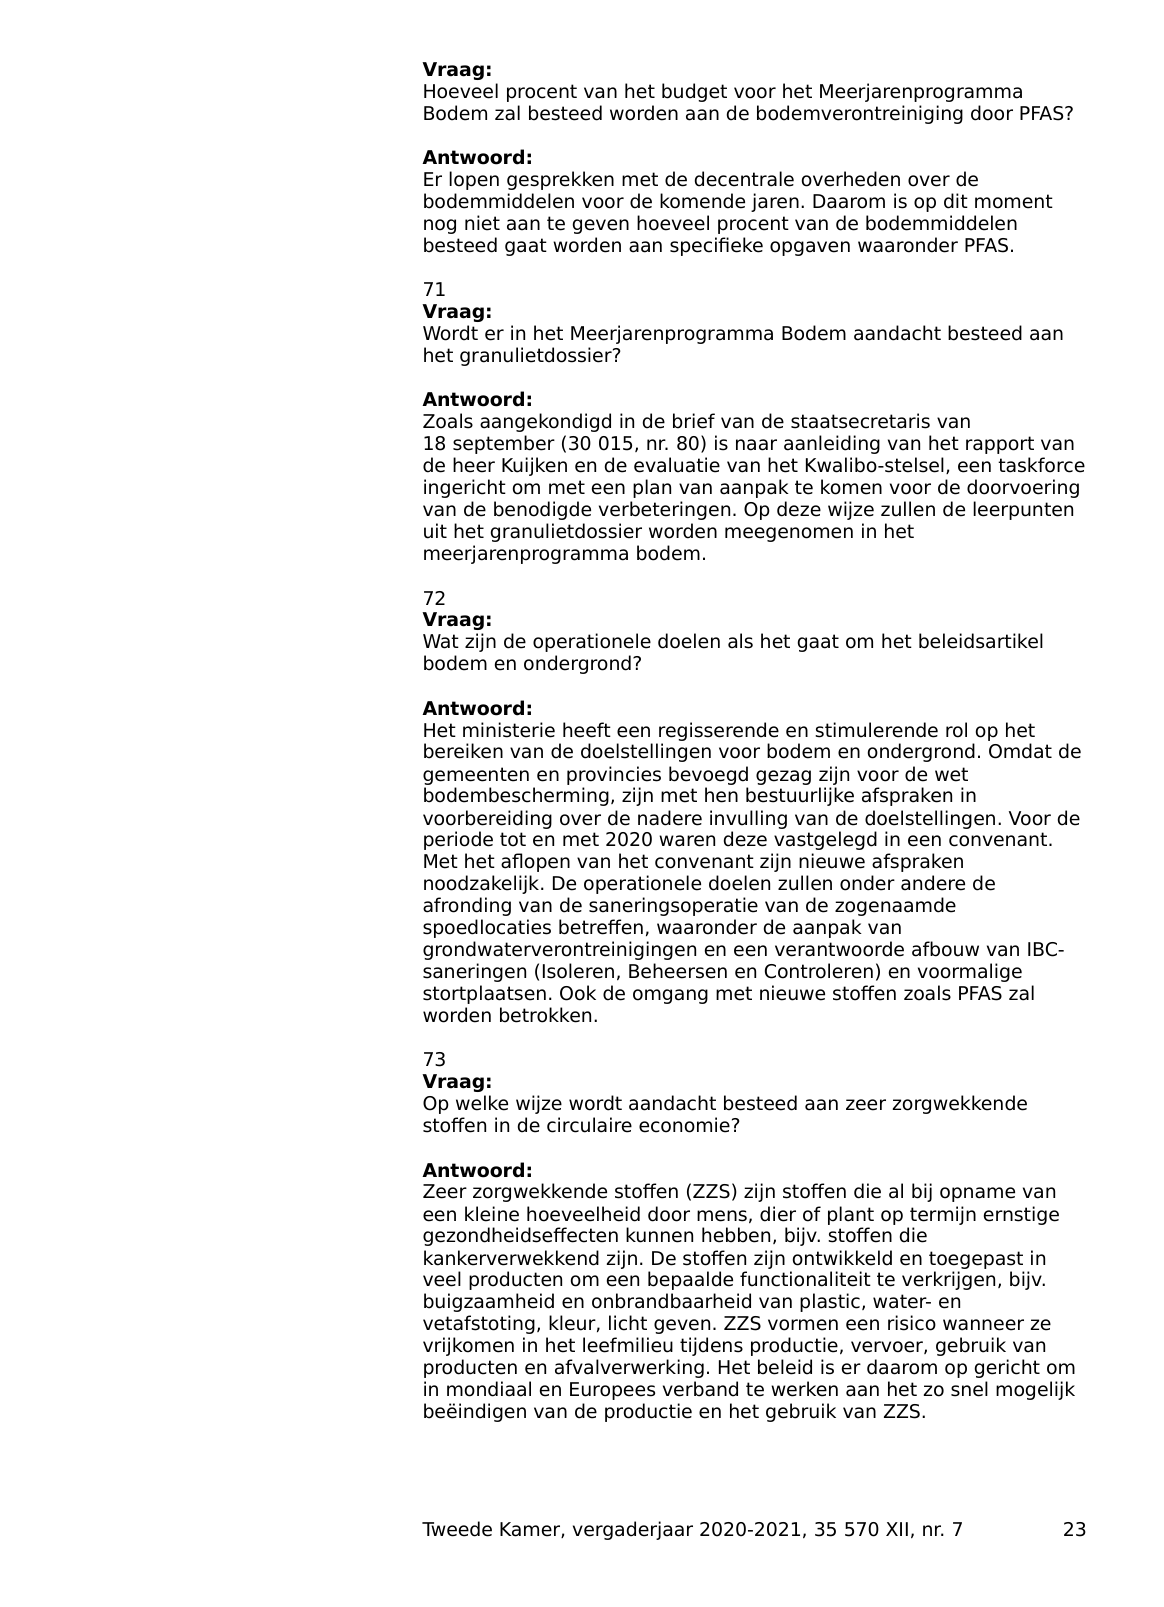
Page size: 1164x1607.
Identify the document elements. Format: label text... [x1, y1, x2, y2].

text Op welke wijze wordt aandacht besteed aan zeer zorgwekkende stoffen in de circulaire economie? [422, 1093, 1087, 1137]
text Er lopen gesprekken met de decentrale overheden over de bodemmiddelen voor de komende jaren. Daarom is op dit moment nog niet aan te geven hoeveel procent van de bodemmiddelen besteed gaat worden aan specifieke opgaven waaronder PFAS. [422, 169, 1087, 257]
text Wordt er in het Meerjarenprogramma Bodem aandacht besteed aan het granulietdossier? [422, 323, 1087, 367]
text Vraag: [422, 1071, 1087, 1093]
text Antwoord: [422, 1159, 1087, 1181]
text Hoeveel procent van het budget voor het Meerjarenprogramma Bodem zal besteed worden aan de bodemverontreiniging door PFAS? [422, 81, 1087, 125]
text Zoals aangekondigd in de brief van de staatsecretaris van 18 september (30 015, nr. 80) is naar aanleiding van het rapport van de heer Kuijken en de evaluatie van het Kwalibo-stelsel, een taskforce ingericht om met een plan van aanpak te komen voor de doorvoering van de benodigde verbeteringen. Op deze wijze zullen de leerpunten uit het granulietdossier worden meegenomen in het meerjarenprogramma bodem. [422, 411, 1087, 565]
text Antwoord: [422, 147, 1087, 169]
text Vraag: [422, 609, 1087, 631]
text Antwoord: [422, 697, 1087, 719]
text 73 [422, 1049, 1087, 1071]
text Antwoord: [422, 389, 1087, 411]
text 72 [422, 587, 1087, 609]
text Zeer zorgwekkende stoffen (ZZS) zijn stoffen die al bij opname van een kleine hoeveelheid door mens, dier of plant op termijn ernstige gezondheidseffecten kunnen hebben, bijv. stoffen die kankerverwekkend zijn. De stoffen zijn ontwikkeld en toegepast in veel producten om een bepaalde functionaliteit te verkrijgen, bijv. buigzaamheid en onbrandbaarheid van plastic, water- en vetafstoting, kleur, licht geven. ZZS vormen een risico wanneer ze vrijkomen in het leefmilieu tijdens productie, vervoer, gebruik van producten en afvalverwerking. Het beleid is er daarom op gericht om in mondiaal en Europees verband te werken aan het zo snel mogelijk beëindigen van de productie en het gebruik van ZZS. [422, 1181, 1087, 1423]
text Het ministerie heeft een regisserende en stimulerende rol op het bereiken van de doelstellingen voor bodem en ondergrond. Omdat de gemeenten en provincies bevoegd gezag zijn voor de wet bodembescherming, zijn met hen bestuurlijke afspraken in voorbereiding over de nadere invulling van de doelstellingen. Voor de periode tot en met 2020 waren deze vastgelegd in een convenant. Met het aflopen van het convenant zijn nieuwe afspraken noodzakelijk. De operationele doelen zullen onder andere de afronding van de saneringsoperatie van de zogenaamde spoedlocaties betreffen, waaronder de aanpak van grondwaterverontreinigingen en een verantwoorde afbouw van IBC-saneringen (Isoleren, Beheersen en Controleren) en voormalige stortplaatsen. Ook de omgang met nieuwe stoffen zoals PFAS zal worden betrokken. [422, 719, 1087, 1027]
text 71 [422, 279, 1087, 301]
text Vraag: [422, 59, 1087, 81]
text Wat zijn de operationele doelen als het gaat om het beleidsartikel bodem en ondergrond? [422, 631, 1087, 675]
text Vraag: [422, 301, 1087, 323]
